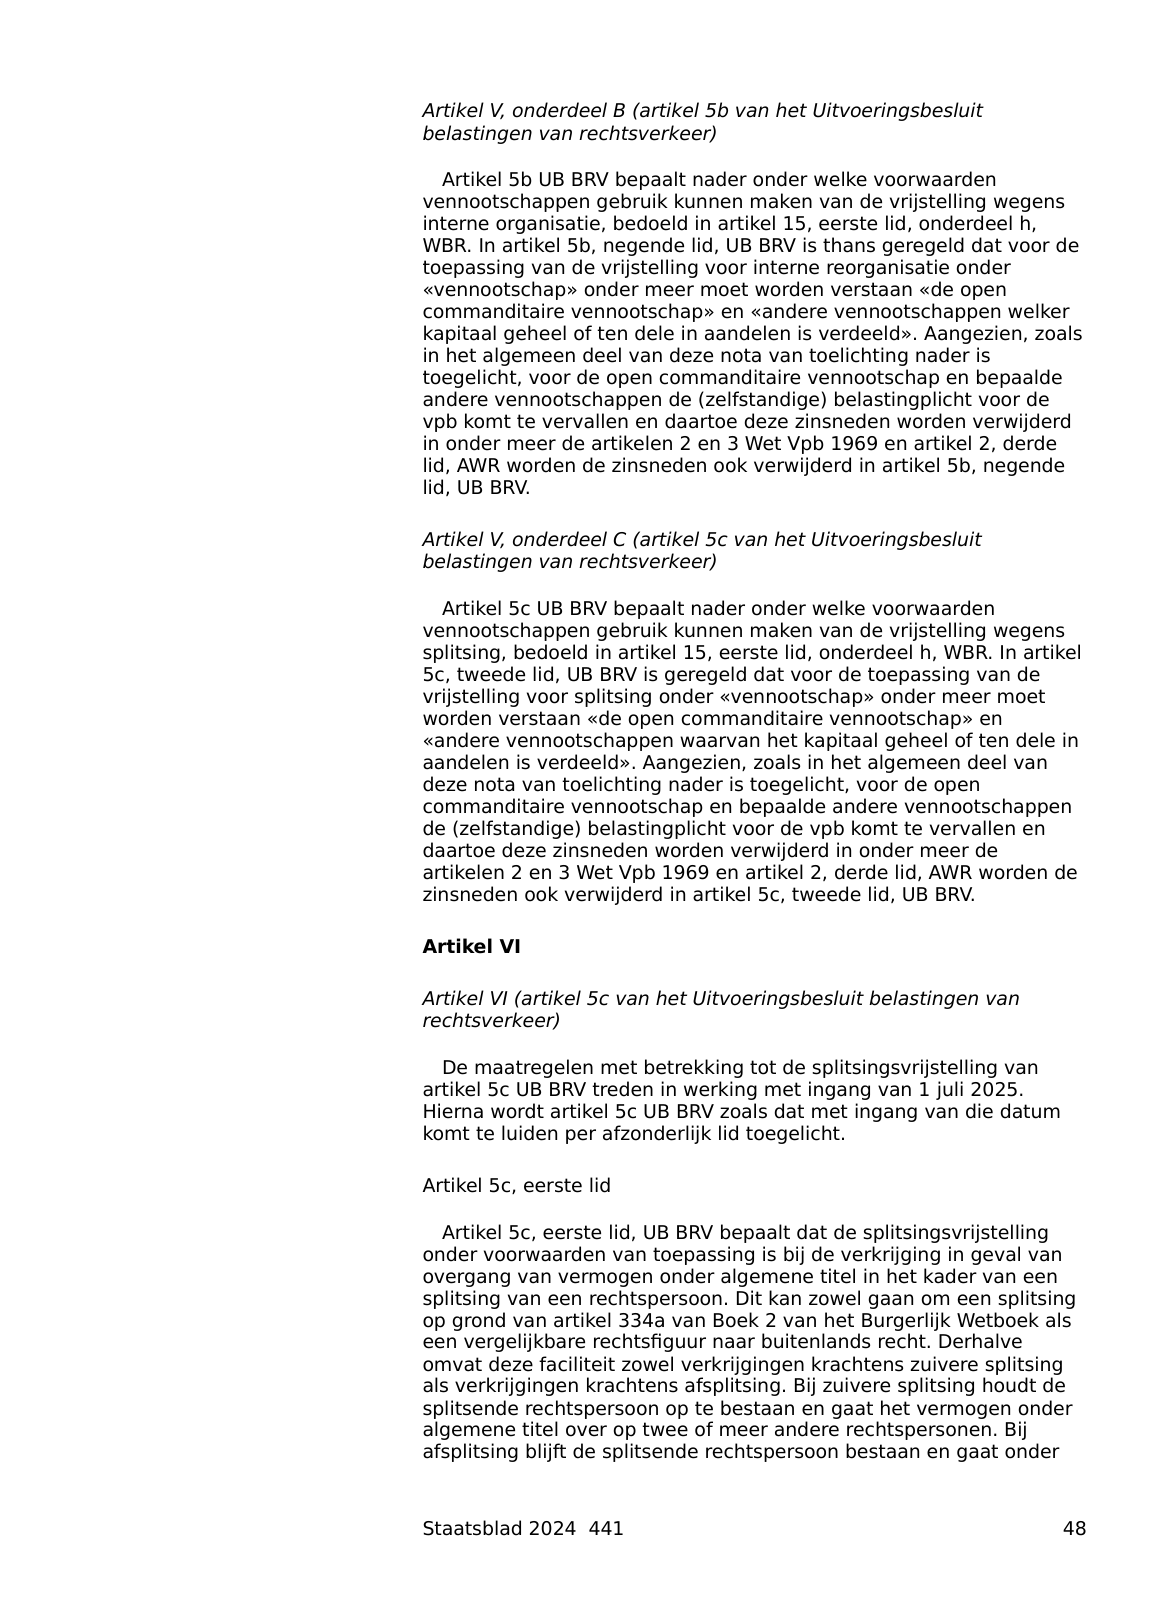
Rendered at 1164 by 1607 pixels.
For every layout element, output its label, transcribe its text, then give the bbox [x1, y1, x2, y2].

subtitle Artikel V, onderdeel C (artikel 5c van het Uitvoeringsbesluit belastingen van rechtsverkeer) [422, 529, 1087, 573]
text Artikel 5c UB BRV bepaalt nader onder welke voorwaarden vennootschappen gebruik kunnen maken van de vrijstelling wegens splitsing, bedoeld in artikel 15, eerste lid, onderdeel h, WBR. In artikel 5c, tweede lid, UB BRV is geregeld dat voor de toepassing van de vrijstelling voor splitsing onder «vennootschap» onder meer moet worden verstaan «de open commanditaire vennootschap» en «andere vennootschappen waarvan het kapitaal geheel of ten dele in aandelen is verdeeld». Aangezien, zoals in het algemeen deel van deze nota van toelichting nader is toegelicht, voor de open commanditaire vennootschap en bepaalde andere vennootschappen de (zelfstandige) belastingplicht voor de vpb komt te vervallen en daartoe deze zinsneden worden verwijderd in onder meer de artikelen 2 en 3 Wet Vpb 1969 en artikel 2, derde lid, AWR worden de zinsneden ook verwijderd in artikel 5c, tweede lid, UB BRV. [422, 598, 1087, 906]
subtitle Artikel V, onderdeel B (artikel 5b van het Uitvoeringsbesluit belastingen van rechtsverkeer) [422, 100, 1087, 144]
text Artikel 5c, eerste lid, UB BRV bepaalt dat de splitsingsvrijstelling onder voorwaarden van toepassing is bij de verkrijging in geval van overgang van vermogen onder algemene titel in het kader van een splitsing van een rechtspersoon. Dit kan zowel gaan om een splitsing op grond van artikel 334a van Boek 2 van het Burgerlijk Wetboek als een vergelijkbare rechtsfiguur naar buitenlands recht. Derhalve omvat deze faciliteit zowel verkrijgingen krachtens zuivere splitsing als verkrijgingen krachtens afsplitsing. Bij zuivere splitsing houdt de splitsende rechtspersoon op te bestaan en gaat het vermogen onder algemene titel over op twee of meer andere rechtspersonen. Bij afsplitsing blijft de splitsende rechtspersoon bestaan en gaat onder [422, 1222, 1087, 1463]
subtitle Artikel VI [422, 936, 1087, 958]
subtitle Artikel VI (artikel 5c van het Uitvoeringsbesluit belastingen van rechtsverkeer) [422, 988, 1087, 1032]
subtitle Artikel 5c, eerste lid [422, 1174, 1087, 1197]
text Artikel 5b UB BRV bepaalt nader onder welke voorwaarden vennootschappen gebruik kunnen maken van de vrijstelling wegens interne organisatie, bedoeld in artikel 15, eerste lid, onderdeel h, WBR. In artikel 5b, negende lid, UB BRV is thans geregeld dat voor de toepassing van de vrijstelling voor interne reorganisatie onder «vennootschap» onder meer moet worden verstaan «de open commanditaire vennootschap» en «andere vennootschappen welker kapitaal geheel of ten dele in aandelen is verdeeld». Aangezien, zoals in het algemeen deel van deze nota van toelichting nader is toegelicht, voor de open commanditaire vennootschap en bepaalde andere vennootschappen de (zelfstandige) belastingplicht voor de vpb komt te vervallen en daartoe deze zinsneden worden verwijderd in onder meer de artikelen 2 en 3 Wet Vpb 1969 en artikel 2, derde lid, AWR worden de zinsneden ook verwijderd in artikel 5b, negende lid, UB BRV. [422, 169, 1087, 499]
text De maatregelen met betrekking tot de splitsingsvrijstelling van artikel 5c UB BRV treden in werking met ingang van 1 juli 2025. Hierna wordt artikel 5c UB BRV zoals dat met ingang van die datum komt te luiden per afzonderlijk lid toegelicht. [422, 1057, 1087, 1144]
